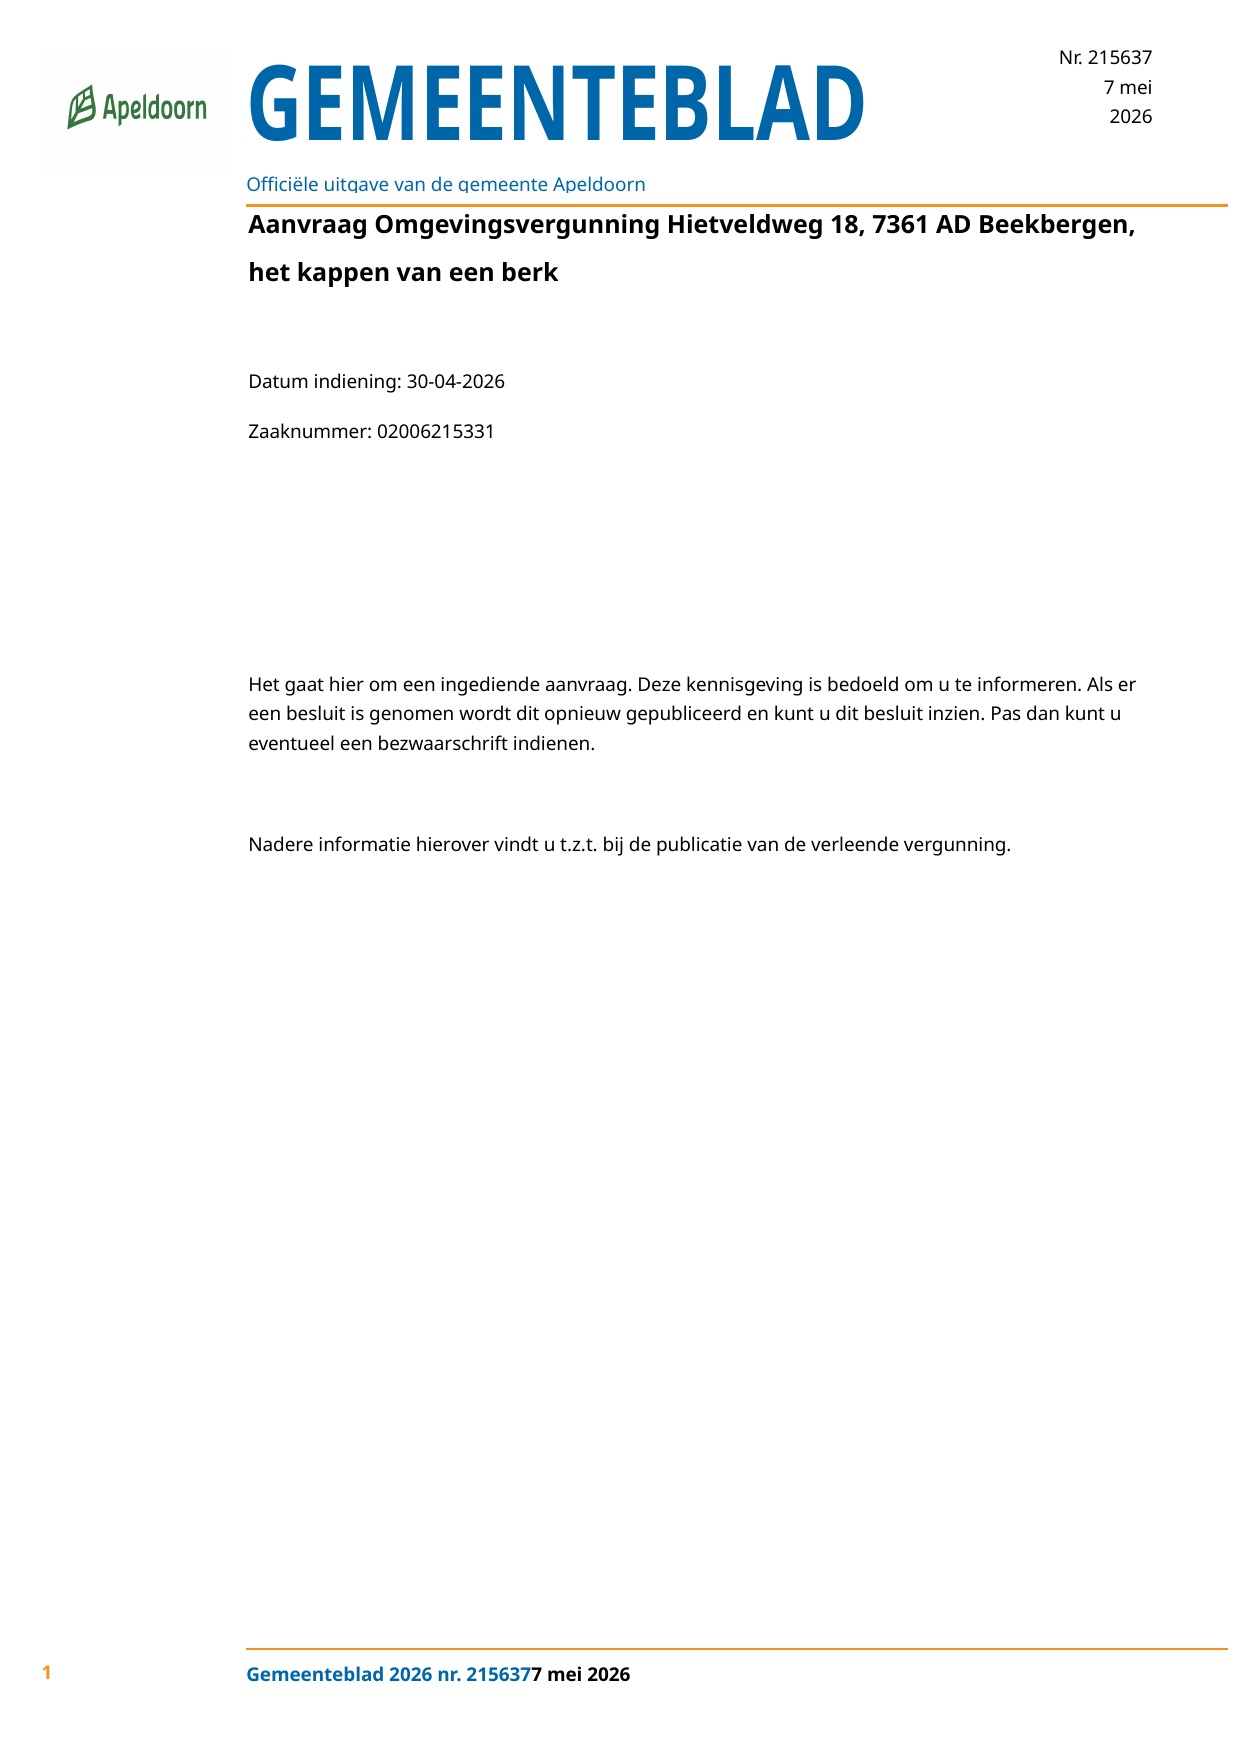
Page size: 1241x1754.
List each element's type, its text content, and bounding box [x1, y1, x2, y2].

text Het gaat hier om een ingediende aanvraag. Deze kennisgeving is bedoeld om u te informeren. Als er een besluit is genomen wordt dit opnieuw gepubliceerd en kunt u dit besluit inzien. Pas dan kunt u eventueel een bezwaarschrift indienen. [248, 671, 1152, 756]
text Nadere informatie hierover vindt u t.z.t. bij de publicatie van de verleende vergunning. [248, 831, 1152, 857]
picture [41, 47, 231, 172]
text Zaaknummer: 02006215331 [248, 419, 1152, 444]
text Aanvraag Omgevingsvergunning Hietveldweg 18, 7361 AD Beekbergen, het kappen van een berk [248, 207, 1152, 288]
text Datum indiening: 30-04-2026 [248, 368, 1152, 394]
